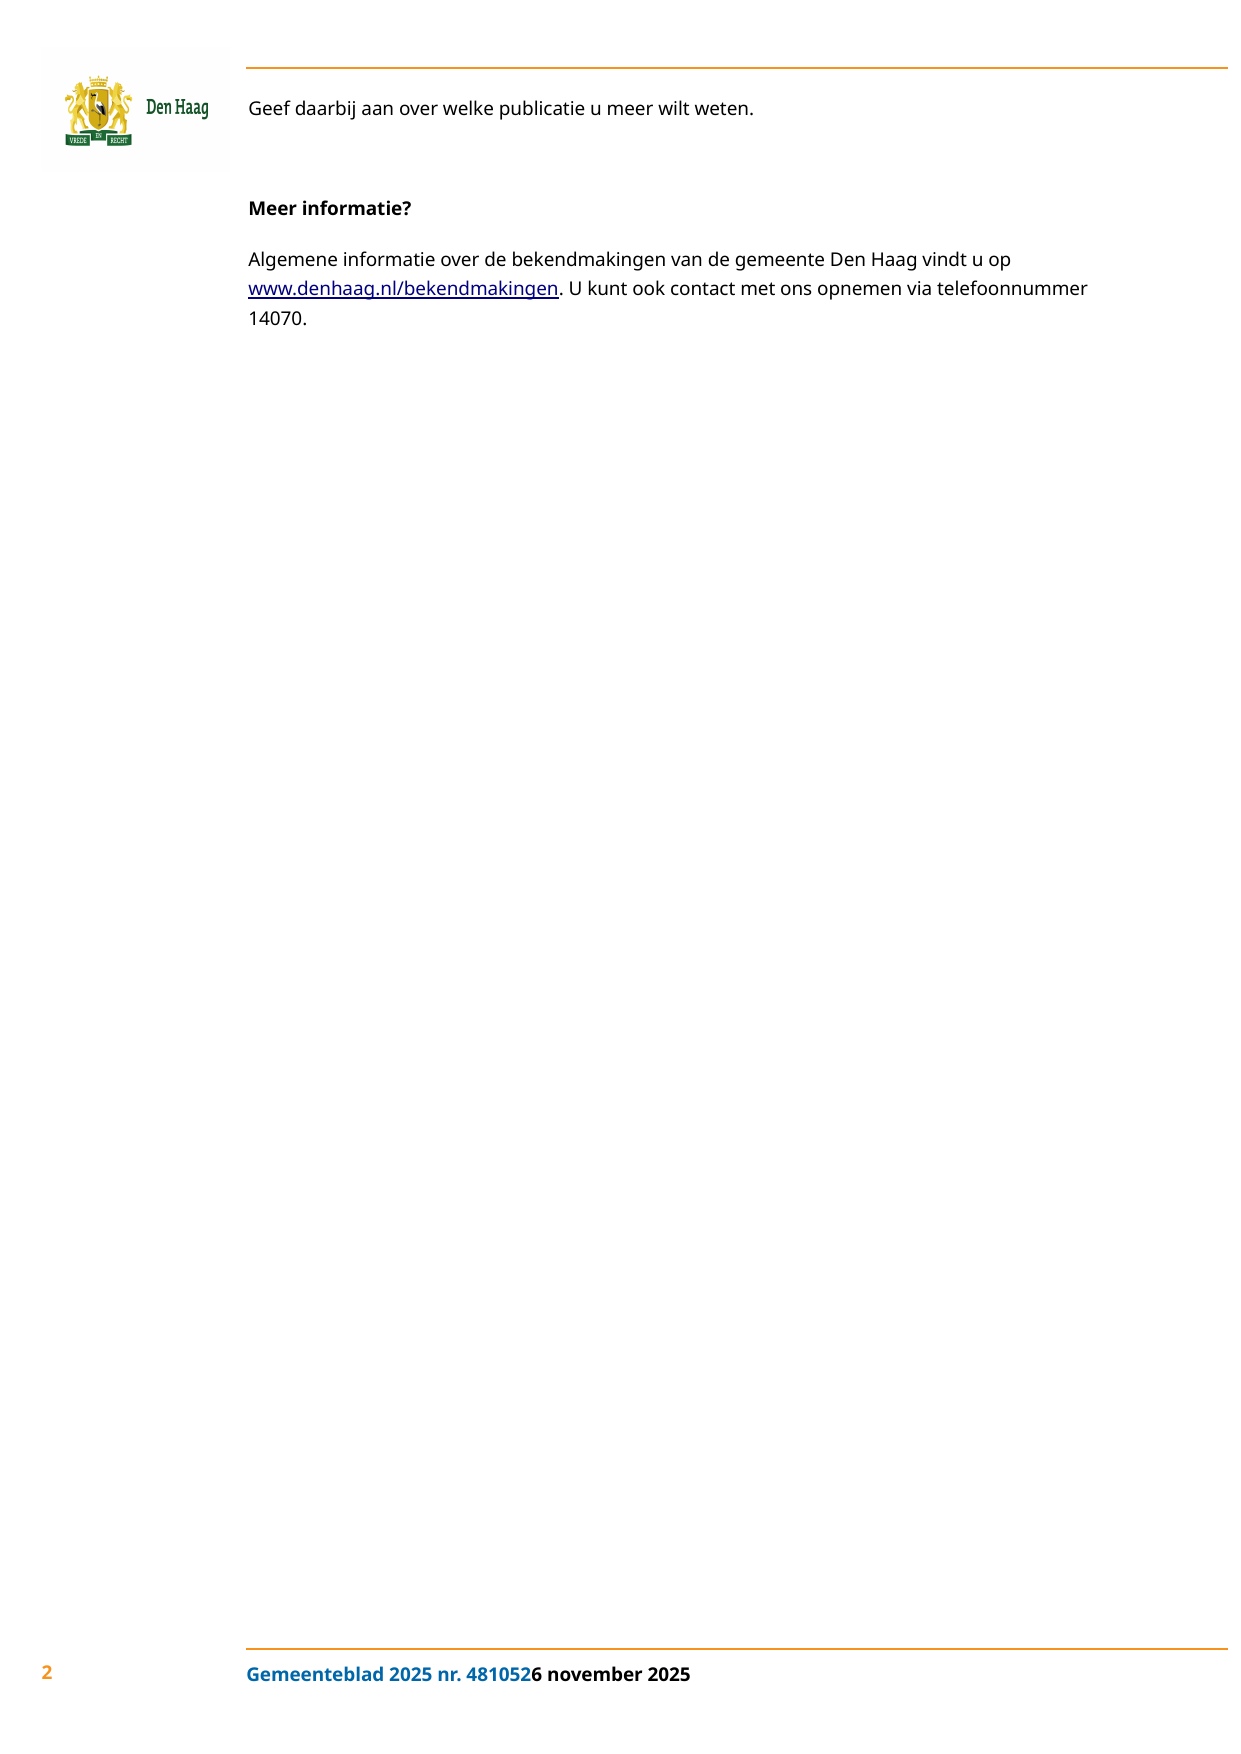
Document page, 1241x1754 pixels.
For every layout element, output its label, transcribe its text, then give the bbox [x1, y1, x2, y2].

text Algemene informatie over de bekendmakingen van de gemeente Den Haag vindt u op www.denhaag.nl/bekendmakingen. U kunt ook contact met ons opnemen via telefoonnummer 14070. [248, 246, 1152, 331]
picture [41, 47, 231, 172]
text Meer informatie? [248, 196, 1152, 221]
text Geef daarbij aan over welke publicatie u meer wilt weten. [248, 95, 1152, 121]
